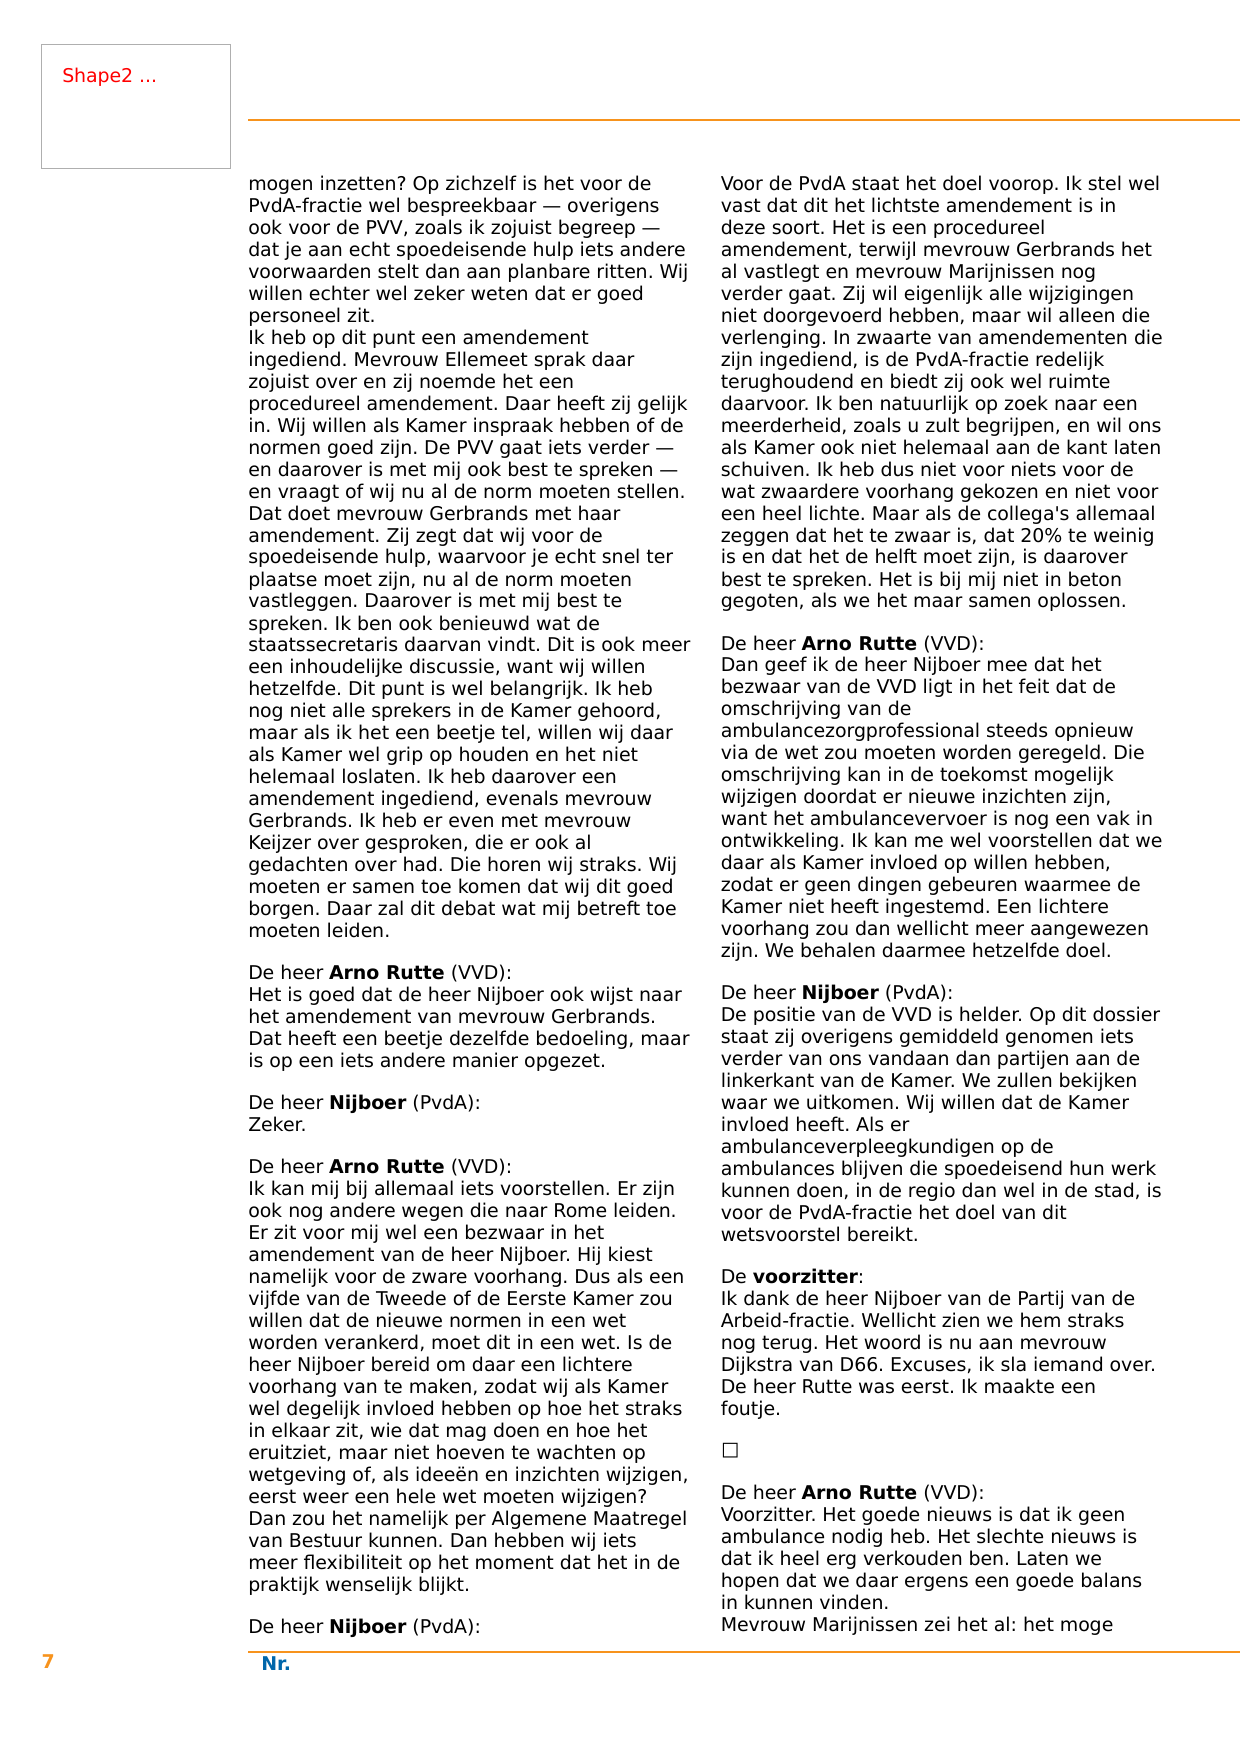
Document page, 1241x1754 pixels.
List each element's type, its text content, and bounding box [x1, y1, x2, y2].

text De heer Nijboer (PvdA): [248, 1092, 691, 1114]
text De heer Arno Rutte (VVD): [721, 1482, 1163, 1504]
text Ik heb op dit punt een amendement ingediend. Mevrouw Ellemeet sprak daar zojuist over en zij noemde het een procedureel amendement. Daar heeft zij gelijk in. Wij willen als Kamer inspraak hebben of de normen goed zijn. De PVV gaat iets verder — en daarover is met mij ook best te spreken — en vraagt of wij nu al de norm moeten stellen. Dat doet mevrouw Gerbrands met haar amendement. Zij zegt dat wij voor de spoedeisende hulp, waarvoor je echt snel ter plaatse moet zijn, nu al de norm moeten vastleggen. Daarover is met mij best te spreken. Ik ben ook benieuwd wat de staatssecretaris daarvan vindt. Dit is ook meer een inhoudelijke discussie, want wij willen hetzelfde. Dit punt is wel belangrijk. Ik heb nog niet alle sprekers in de Kamer gehoord, maar als ik het een beetje tel, willen wij daar als Kamer wel grip op houden en het niet helemaal loslaten. Ik heb daarover een amendement ingediend, evenals mevrouw Gerbrands. Ik heb er even met mevrouw Keijzer over gesproken, die er ook al gedachten over had. Die horen wij straks. Wij moeten er samen toe komen dat wij dit goed borgen. Daar zal dit debat wat mij betreft toe moeten leiden. [248, 327, 691, 942]
text Zeker. [248, 1114, 691, 1136]
text De heer Nijboer (PvdA): [721, 982, 1163, 1004]
text De positie van de VVD is helder. Op dit dossier staat zij overigens gemiddeld genomen iets verder van ons vandaan dan partijen aan de linkerkant van de Kamer. We zullen bekijken waar we uitkomen. Wij willen dat de Kamer invloed heeft. Als er ambulanceverpleegkundigen op de ambulances blijven die spoedeisend hun werk kunnen doen, in de regio dan wel in de stad, is voor de PvdA-fractie het doel van dit wetsvoorstel bereikt. [721, 1004, 1163, 1246]
text ⬜ [721, 1440, 1163, 1462]
text Mevrouw Marijnissen zei het al: het moge [721, 1613, 1163, 1636]
text Voorzitter. Het goede nieuws is dat ik geen ambulance nodig heb. Het slechte nieuws is dat ik heel erg verkouden ben. Laten we hopen dat we daar ergens een goede balans in kunnen vinden. [721, 1504, 1163, 1613]
text De heer Arno Rutte (VVD): [721, 632, 1163, 654]
text Dan geef ik de heer Nijboer mee dat het bezwaar van de VVD ligt in het feit dat de omschrijving van de ambulancezorgprofessional steeds opnieuw via de wet zou moeten worden geregeld. Die omschrijving kan in de toekomst mogelijk wijzigen doordat er nieuwe inzichten zijn, want het ambulancevervoer is nog een vak in ontwikkeling. Ik kan me wel voorstellen dat we daar als Kamer invloed op willen hebben, zodat er geen dingen gebeuren waarmee de Kamer niet heeft ingestemd. Een lichtere voorhang zou dan wellicht meer aangewezen zijn. We behalen daarmee hetzelfde doel. [721, 654, 1163, 962]
text De heer Arno Rutte (VVD): [248, 1156, 691, 1178]
text De heer Arno Rutte (VVD): [248, 962, 691, 984]
text Het is goed dat de heer Nijboer ook wijst naar het amendement van mevrouw Gerbrands. Dat heeft een beetje dezelfde bedoeling, maar is op een iets andere manier opgezet. [248, 984, 691, 1072]
text Voor de PvdA staat het doel voorop. Ik stel wel vast dat dit het lichtste amendement is in deze soort. Het is een procedureel amendement, terwijl mevrouw Gerbrands het al vastlegt en mevrouw Marijnissen nog verder gaat. Zij wil eigenlijk alle wijzigingen niet doorgevoerd hebben, maar wil alleen die verlenging. In zwaarte van amendementen die zijn ingediend, is de PvdA-fractie redelijk terughoudend en biedt zij ook wel ruimte daarvoor. Ik ben natuurlijk op zoek naar een meerderheid, zoals u zult begrijpen, en wil ons als Kamer ook niet helemaal aan de kant laten schuiven. Ik heb dus niet voor niets voor de wat zwaardere voorhang gekozen en niet voor een heel lichte. Maar als de collega's allemaal zeggen dat het te zwaar is, dat 20% te weinig is en dat het de helft moet zijn, is daarover best te spreken. Het is bij mij niet in beton gegoten, als we het maar samen oplossen. [721, 173, 1163, 612]
text Ik kan mij bij allemaal iets voorstellen. Er zijn ook nog andere wegen die naar Rome leiden. Er zit voor mij wel een bezwaar in het amendement van de heer Nijboer. Hij kiest namelijk voor de zware voorhang. Dus als een vijfde van de Tweede of de Eerste Kamer zou willen dat de nieuwe normen in een wet worden verankerd, moet dit in een wet. Is de heer Nijboer bereid om daar een lichtere voorhang van te maken, zodat wij als Kamer wel degelijk invloed hebben op hoe het straks in elkaar zit, wie dat mag doen en hoe het eruitziet, maar niet hoeven te wachten op wetgeving of, als ideeën en inzichten wijzigen, eerst weer een hele wet moeten wijzigen? Dan zou het namelijk per Algemene Maatregel van Bestuur kunnen. Dan hebben wij iets meer flexibiliteit op het moment dat het in de praktijk wenselijk blijkt. [248, 1178, 691, 1596]
text Ik dank de heer Nijboer van de Partij van de Arbeid-fractie. Wellicht zien we hem straks nog terug. Het woord is nu aan mevrouw Dijkstra van D66. Excuses, ik sla iemand over. De heer Rutte was eerst. Ik maakte een foutje. [721, 1288, 1163, 1420]
text mogen inzetten? Op zichzelf is het voor de PvdA-fractie wel bespreekbaar — overigens ook voor de PVV, zoals ik zojuist begreep — dat je aan echt spoedeisende hulp iets andere voorwaarden stelt dan aan planbare ritten. Wij willen echter wel zeker weten dat er goed personeel zit. [248, 173, 691, 327]
text De voorzitter: [721, 1266, 1163, 1288]
text De heer Nijboer (PvdA): [248, 1616, 691, 1637]
